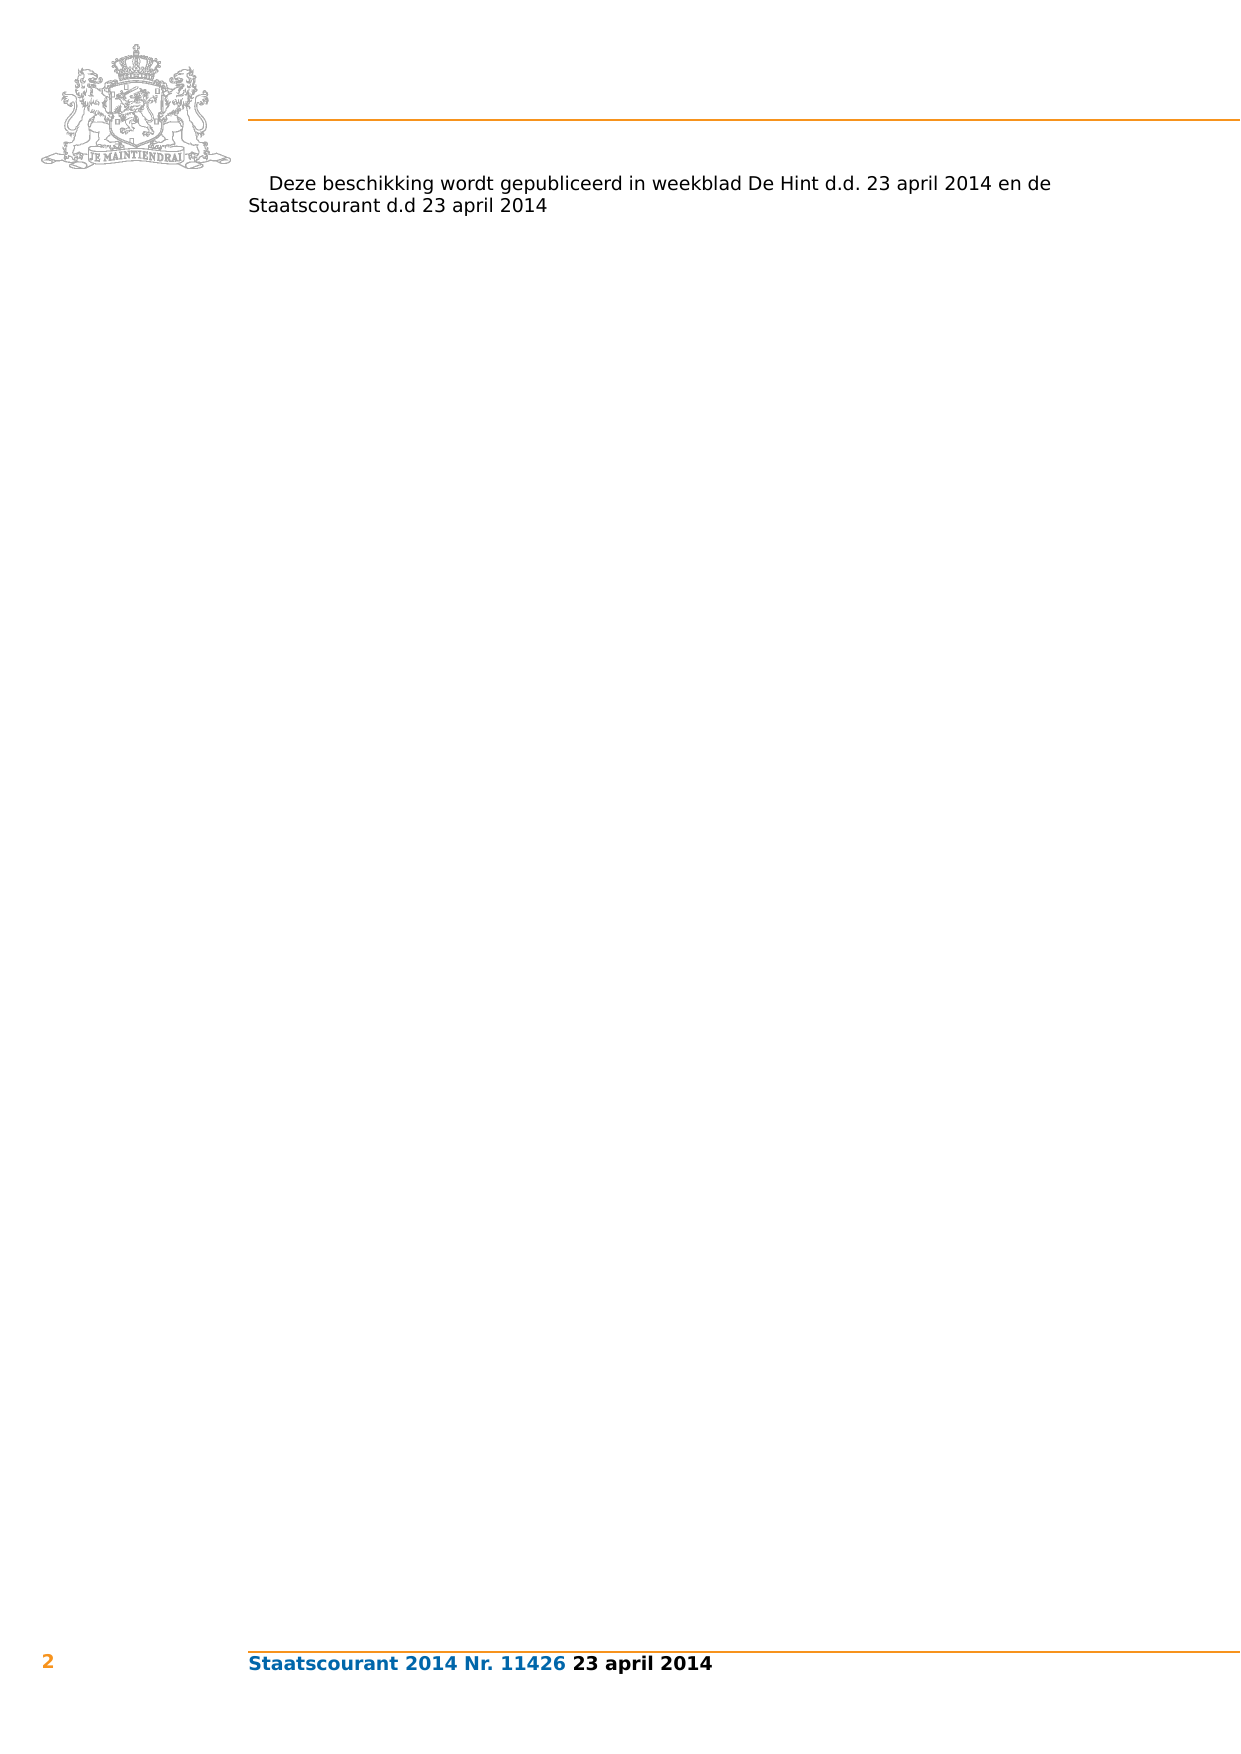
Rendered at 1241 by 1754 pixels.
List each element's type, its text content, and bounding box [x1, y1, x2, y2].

picture [41, 44, 231, 169]
text Deze beschikking wordt gepubliceerd in weekblad De Hint d.d. 23 april 2014 en de Staatscourant d.d 23 april 2014 [248, 173, 1163, 217]
